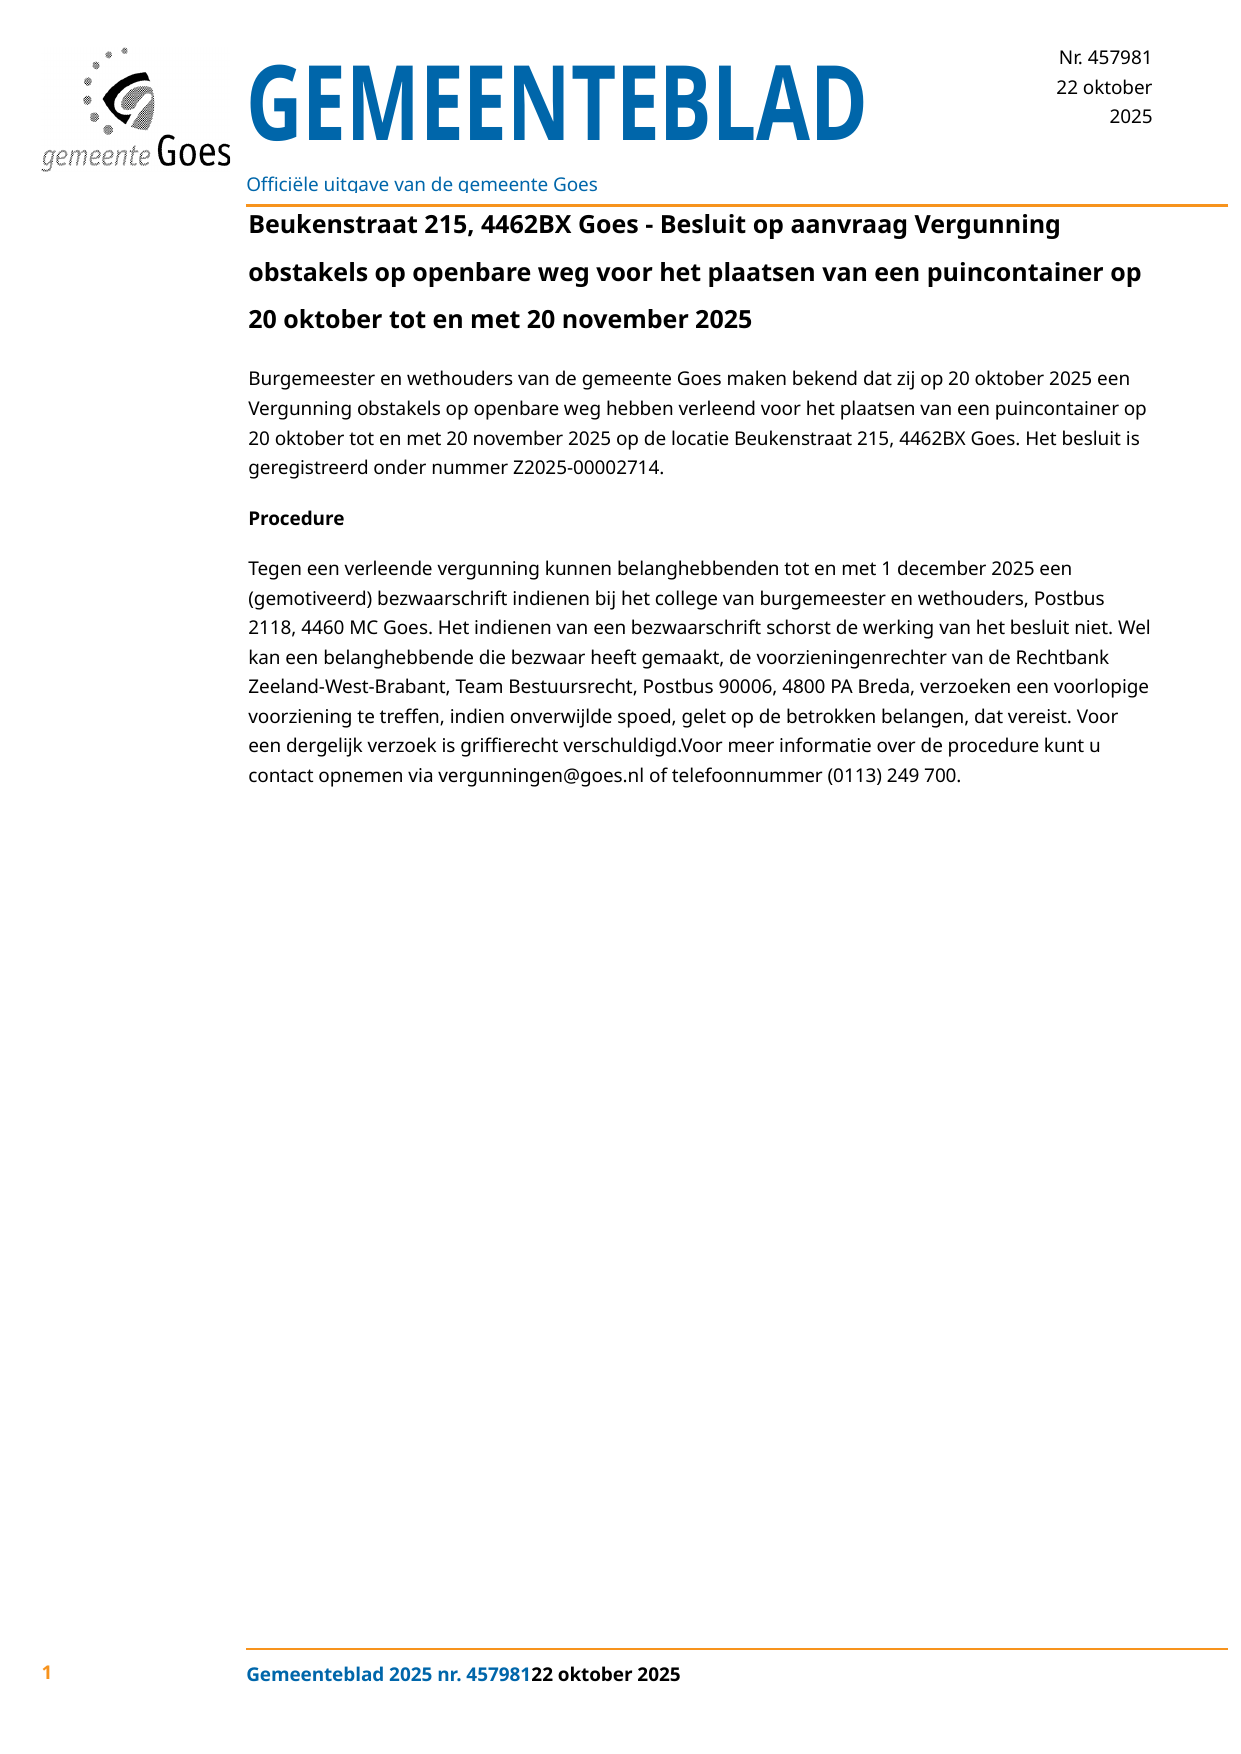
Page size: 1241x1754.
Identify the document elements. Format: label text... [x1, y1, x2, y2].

text Tegen een verleende vergunning kunnen belanghebbenden tot en met 1 december 2025 een (gemotiveerd) bezwaarschrift indienen bij het college van burgemeester en wethouders, Postbus 2118, 4460 MC Goes. Het indienen van een bezwaarschrift schorst de werking van het besluit niet. Wel kan een belanghebbende die bezwaar heeft gemaakt, de voorzieningenrechter van de Rechtbank Zeeland-West-Brabant, Team Bestuursrecht, Postbus 90006, 4800 PA Breda, verzoeken een voorlopige voorziening te treffen, indien onverwijlde spoed, gelet op de betrokken belangen, dat vereist. Voor een dergelijk verzoek is griffierecht verschuldigd.Voor meer informatie over de procedure kunt u contact opnemen via vergunningen@goes.nl of telefoonnummer (0113) 249 700. [248, 555, 1152, 788]
text Procedure [248, 505, 1152, 530]
text Beukenstraat 215, 4462BX Goes - Besluit op aanvraag Vergunning obstakels op openbare weg voor het plaatsen van een puincontainer op 20 oktober tot en met 20 november 2025 [248, 207, 1152, 336]
picture [41, 47, 231, 172]
text Burgemeester en wethouders van de gemeente Goes maken bekend dat zij op 20 oktober 2025 een Vergunning obstakels op openbare weg hebben verleend voor het plaatsen van een puincontainer op 20 oktober tot en met 20 november 2025 op de locatie Beukenstraat 215, 4462BX Goes. Het besluit is geregistreerd onder nummer Z2025-00002714. [248, 366, 1152, 480]
